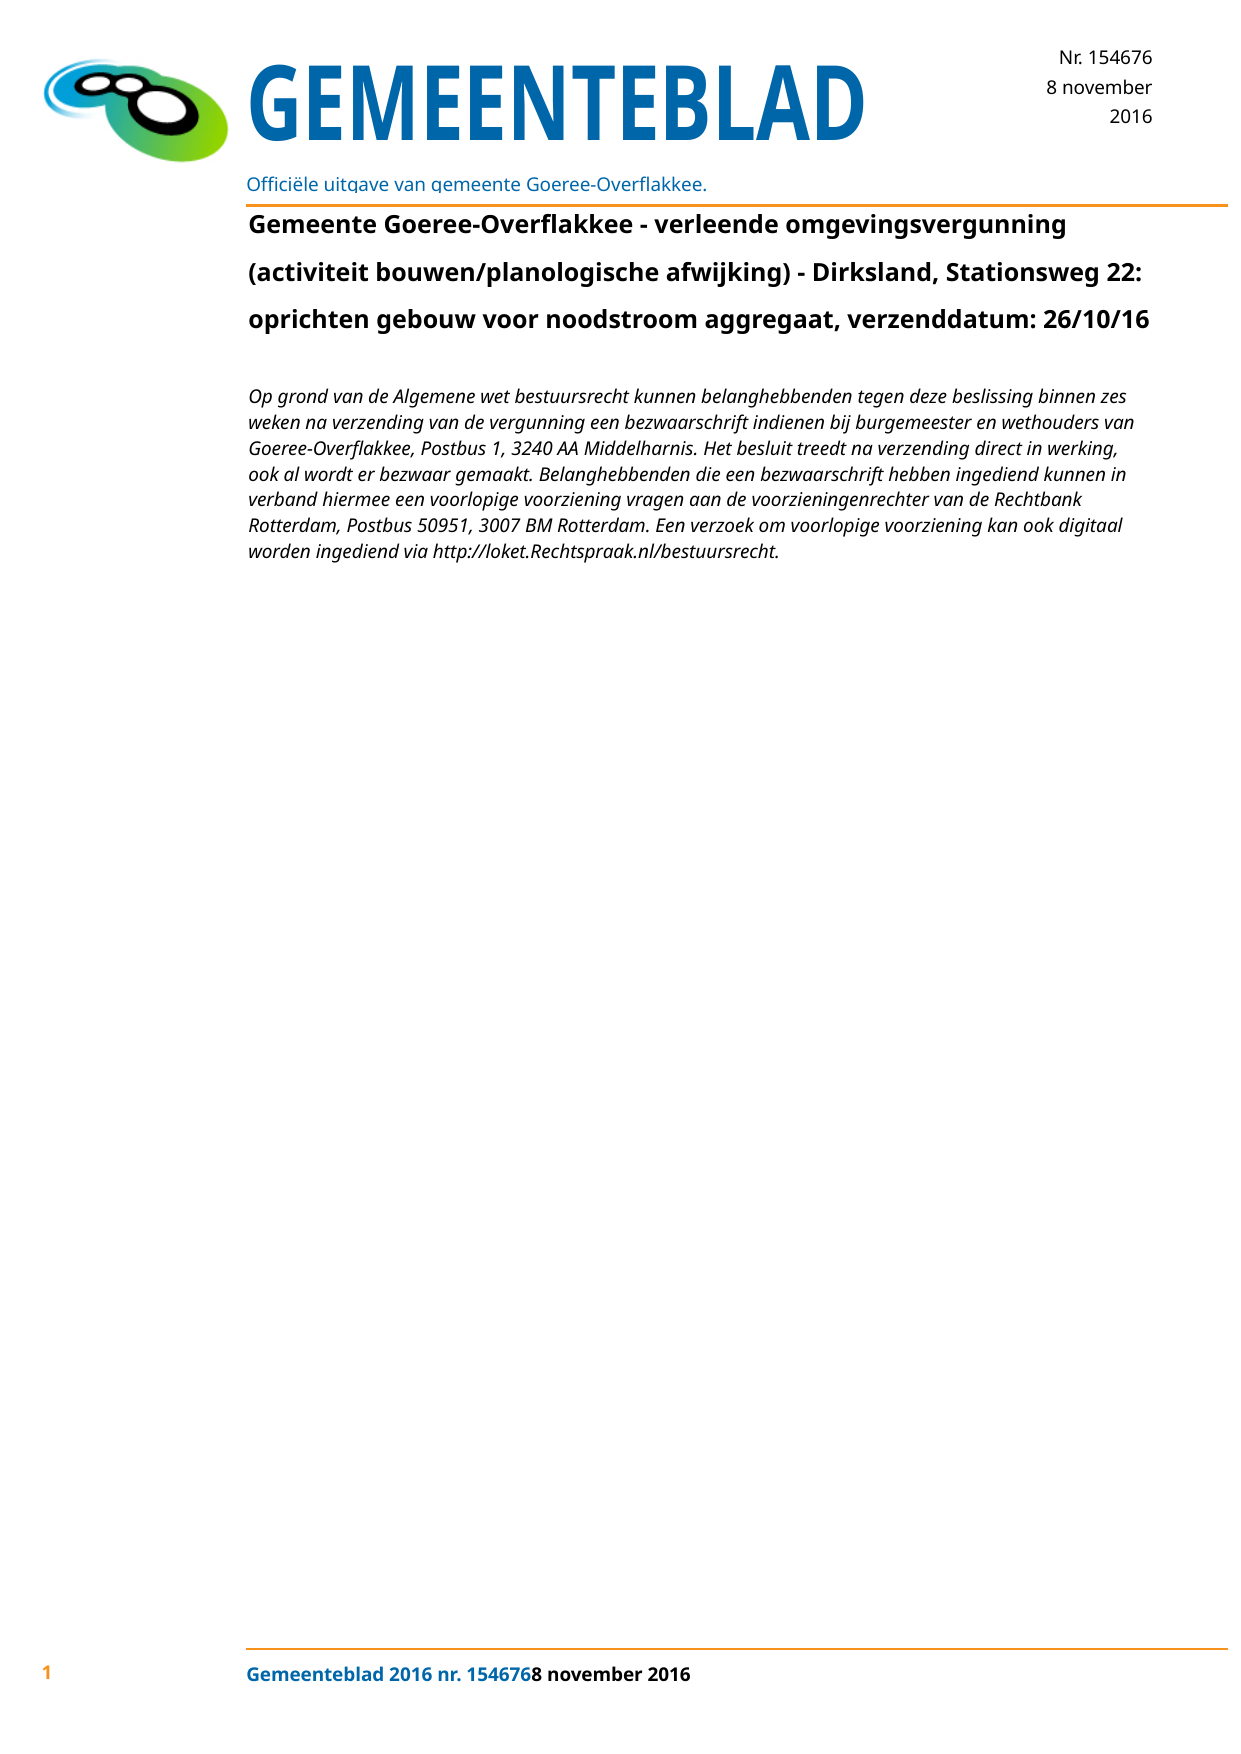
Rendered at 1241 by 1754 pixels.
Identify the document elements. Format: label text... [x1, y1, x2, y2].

text Op grond van de Algemene wet bestuursrecht kunnen belanghebbenden tegen deze beslissing binnen zes weken na verzending van de vergunning een bezwaarschrift indienen bij burgemeester en wethouders van Goeree-Overflakkee, Postbus 1, 3240 AA Middelharnis. Het besluit treedt na verzending direct in werking, ook al wordt er bezwaar gemaakt. Belanghebbenden die een bezwaarschrift hebben ingediend kunnen in verband hiermee een voorlopige voorziening vragen aan de voorzieningenrechter van de Rechtbank Rotterdam, Postbus 50951, 3007 BM Rotterdam. Een verzoek om voorlopige voorziening kan ook digitaal worden ingediend via http://loket.Rechtspraak.nl/bestuursrecht. [248, 384, 1152, 564]
picture [41, 47, 231, 172]
text Gemeente Goeree-Overflakkee - verleende omgevingsvergunning (activiteit bouwen/planologische afwijking) - Dirksland, Stationsweg 22: oprichten gebouw voor noodstroom aggregaat, verzenddatum: 26/10/16 [248, 207, 1152, 336]
